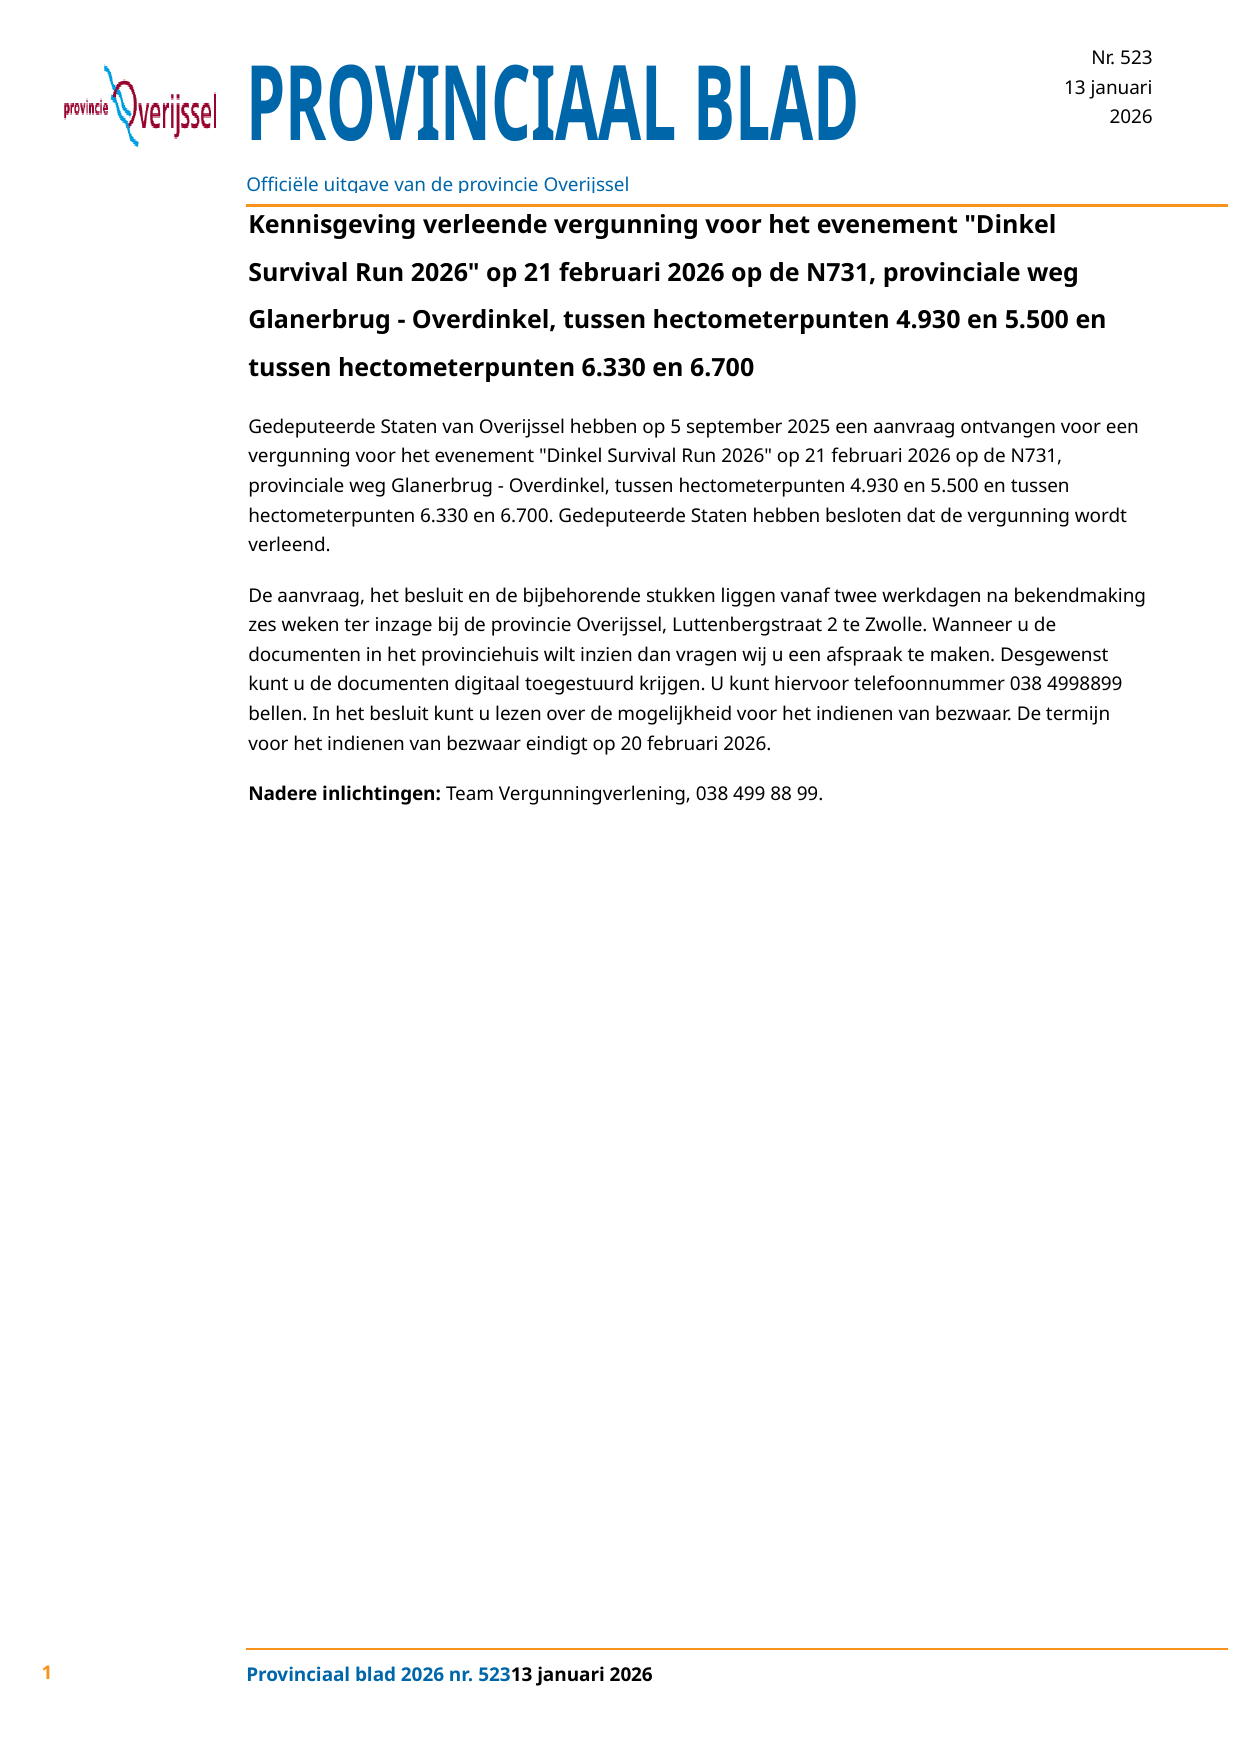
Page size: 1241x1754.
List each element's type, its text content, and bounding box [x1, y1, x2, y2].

text Nadere inlichtingen: Team Vergunningverlening, 038 499 88 99. [248, 780, 1152, 806]
text De aanvraag, het besluit en de bijbehorende stukken liggen vanaf twee werkdagen na bekendmaking zes weken ter inzage bij de provincie Overijssel, Luttenbergstraat 2 te Zwolle. Wanneer u de documenten in het provinciehuis wilt inzien dan vragen wij u een afspraak te maken. Desgewenst kunt u de documenten digitaal toegestuurd krijgen. U kunt hiervoor telefoonnummer 038 4998899 bellen. In het besluit kunt u lezen over de mogelijkheid voor het indienen van bezwaar. De termijn voor het indienen van bezwaar eindigt op 20 februari 2026. [248, 582, 1152, 756]
picture [41, 47, 231, 172]
text Gedeputeerde Staten van Overijssel hebben op 5 september 2025 een aanvraag ontvangen voor een vergunning voor het evenement "Dinkel Survival Run 2026" op 21 februari 2026 op de N731, provinciale weg Glanerbrug - Overdinkel, tussen hectometerpunten 4.930 en 5.500 en tussen hectometerpunten 6.330 en 6.700. Gedeputeerde Staten hebben besloten dat de vergunning wordt verleend. [248, 413, 1152, 557]
text Kennisgeving verleende vergunning voor het evenement "Dinkel Survival Run 2026" op 21 februari 2026 op de N731, provinciale weg Glanerbrug - Overdinkel, tussen hectometerpunten 4.930 en 5.500 en tussen hectometerpunten 6.330 en 6.700 [248, 207, 1152, 384]
